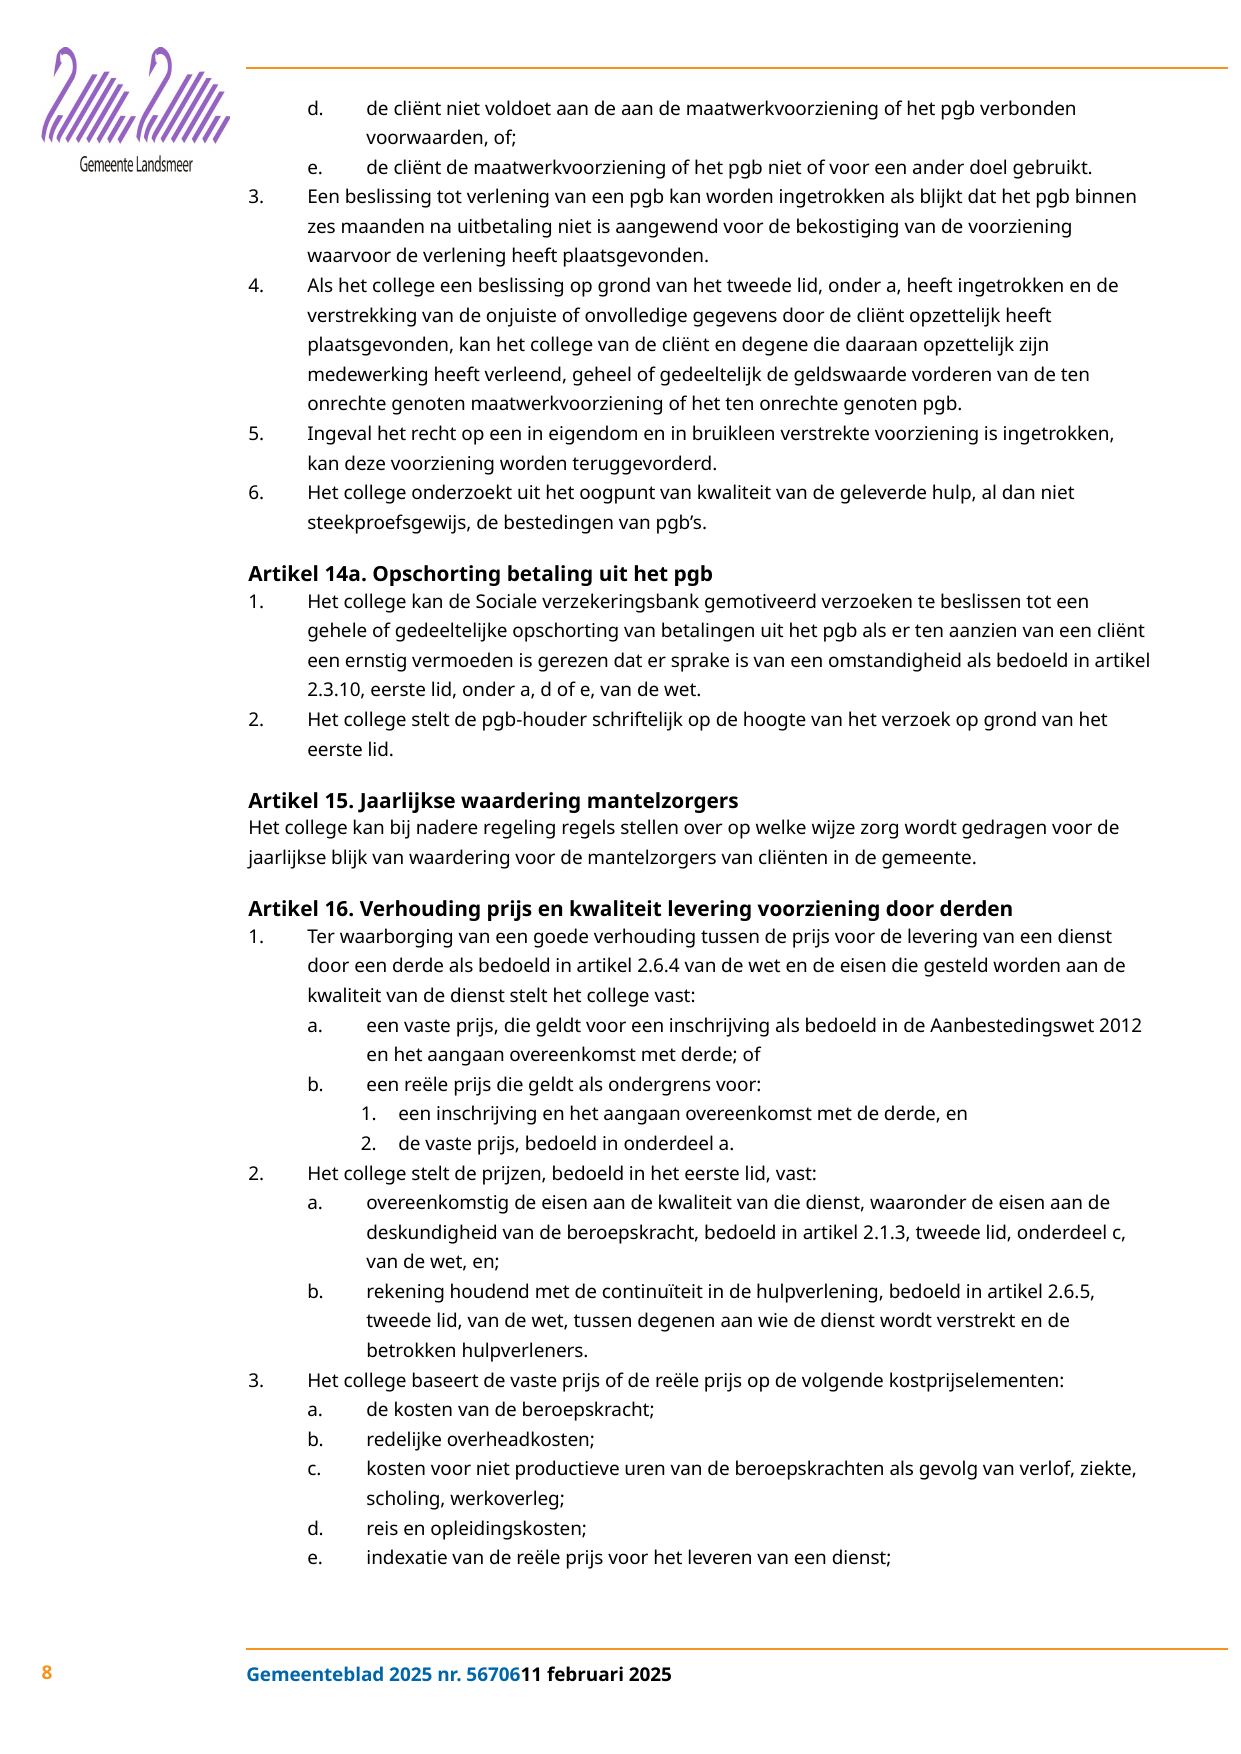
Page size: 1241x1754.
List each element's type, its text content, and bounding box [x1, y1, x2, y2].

list Het college stelt de prijzen, bedoeld in het eerste lid, vast: [248, 1160, 1152, 1185]
list Een beslissing tot verlening van een pgb kan worden ingetrokken als blijkt dat het pgb binnen zes maanden na uitbetaling niet is aangewend voor de bekostiging van de voorziening waarvoor de verlening heeft plaatsgevonden. [248, 183, 1152, 268]
list Het college stelt de pgb-houder schriftelijk op de hoogte van het verzoek op grond van het eerste lid. [248, 706, 1152, 761]
text Het college kan bij nadere regeling regels stellen over op welke wijze zorg wordt gedragen voor de jaarlijkse blijk van waardering voor de mantelzorgers van cliënten in de gemeente. [248, 814, 1152, 870]
list redelijke overheadkosten; [307, 1426, 1152, 1452]
text Artikel 15. Jaarlijkse waardering mantelzorgers [248, 786, 1152, 814]
list rekening houdend met de continuïteit in de hulpverlening, bedoeld in artikel 2.6.5, tweede lid, van de wet, tussen degenen aan wie de dienst wordt verstrekt en de betrokken hulpverleners. [307, 1278, 1152, 1363]
picture [41, 47, 231, 172]
list Het college baseert de vaste prijs of de reële prijs op de volgende kostprijselementen: [248, 1367, 1152, 1392]
list Het college kan de Sociale verzekeringsbank gemotiveerd verzoeken te beslissen tot een gehele of gedeeltelijke opschorting van betalingen uit het pgb als er ten aanzien van een cliënt een ernstig vermoeden is gerezen dat er sprake is van een omstandigheid als bedoeld in artikel 2.3.10, eerste lid, onder a, d of e, van de wet. [248, 588, 1152, 702]
list indexatie van de reële prijs voor het leveren van een dienst; [307, 1544, 1152, 1570]
list de cliënt de maatwerkvoorziening of het pgb niet of voor een ander doel gebruikt. [307, 154, 1152, 180]
list de kosten van de beroepskracht; [307, 1396, 1152, 1422]
list overeenkomstig de eisen aan de kwaliteit van die dienst, waaronder de eisen aan de deskundigheid van de beroepskracht, bedoeld in artikel 2.1.3, tweede lid, onderdeel c, van de wet, en; [307, 1189, 1152, 1274]
list de vaste prijs, bedoeld in onderdeel a. [361, 1130, 1152, 1156]
text Artikel 16. Verhouding prijs en kwaliteit levering voorziening door derden [248, 894, 1152, 923]
list een vaste prijs, die geldt voor een inschrijving als bedoeld in de Aanbestedingswet 2012 en het aangaan overeenkomst met derde; of [307, 1012, 1152, 1067]
list een inschrijving en het aangaan overeenkomst met de derde, en [361, 1101, 1152, 1126]
list een reële prijs die geldt als ondergrens voor: [307, 1071, 1152, 1097]
list reis en opleidingskosten; [307, 1515, 1152, 1540]
list kosten voor niet productieve uren van de beroepskrachten als gevolg van verlof, ziekte, scholing, werkoverleg; [307, 1456, 1152, 1511]
list Ter waarborging van een goede verhouding tussen de prijs voor de levering van een dienst door een derde als bedoeld in artikel 2.6.4 van de wet en de eisen die gesteld worden aan de kwaliteit van de dienst stelt het college vast: [248, 923, 1152, 1008]
list Ingeval het recht op een in eigendom en in bruikleen verstrekte voorziening is ingetrokken, kan deze voorziening worden teruggevorderd. [248, 420, 1152, 476]
text Artikel 14a. Opschorting betaling uit het pgb [248, 559, 1152, 588]
list Het college onderzoekt uit het oogpunt van kwaliteit van de geleverde hulp, al dan niet steekproefsgewijs, de bestedingen van pgb’s. [248, 479, 1152, 535]
list de cliënt niet voldoet aan de aan de maatwerkvoorziening of het pgb verbonden voorwaarden, of; [307, 95, 1152, 150]
list Als het college een beslissing op grond van het tweede lid, onder a, heeft ingetrokken en de verstrekking van de onjuiste of onvolledige gegevens door de cliënt opzettelijk heeft plaatsgevonden, kan het college van de cliënt en degene die daaraan opzettelijk zijn medewerking heeft verleend, geheel of gedeeltelijk de geldswaarde vorderen van de ten onrechte genoten maatwerkvoorziening of het ten onrechte genoten pgb. [248, 272, 1152, 416]
